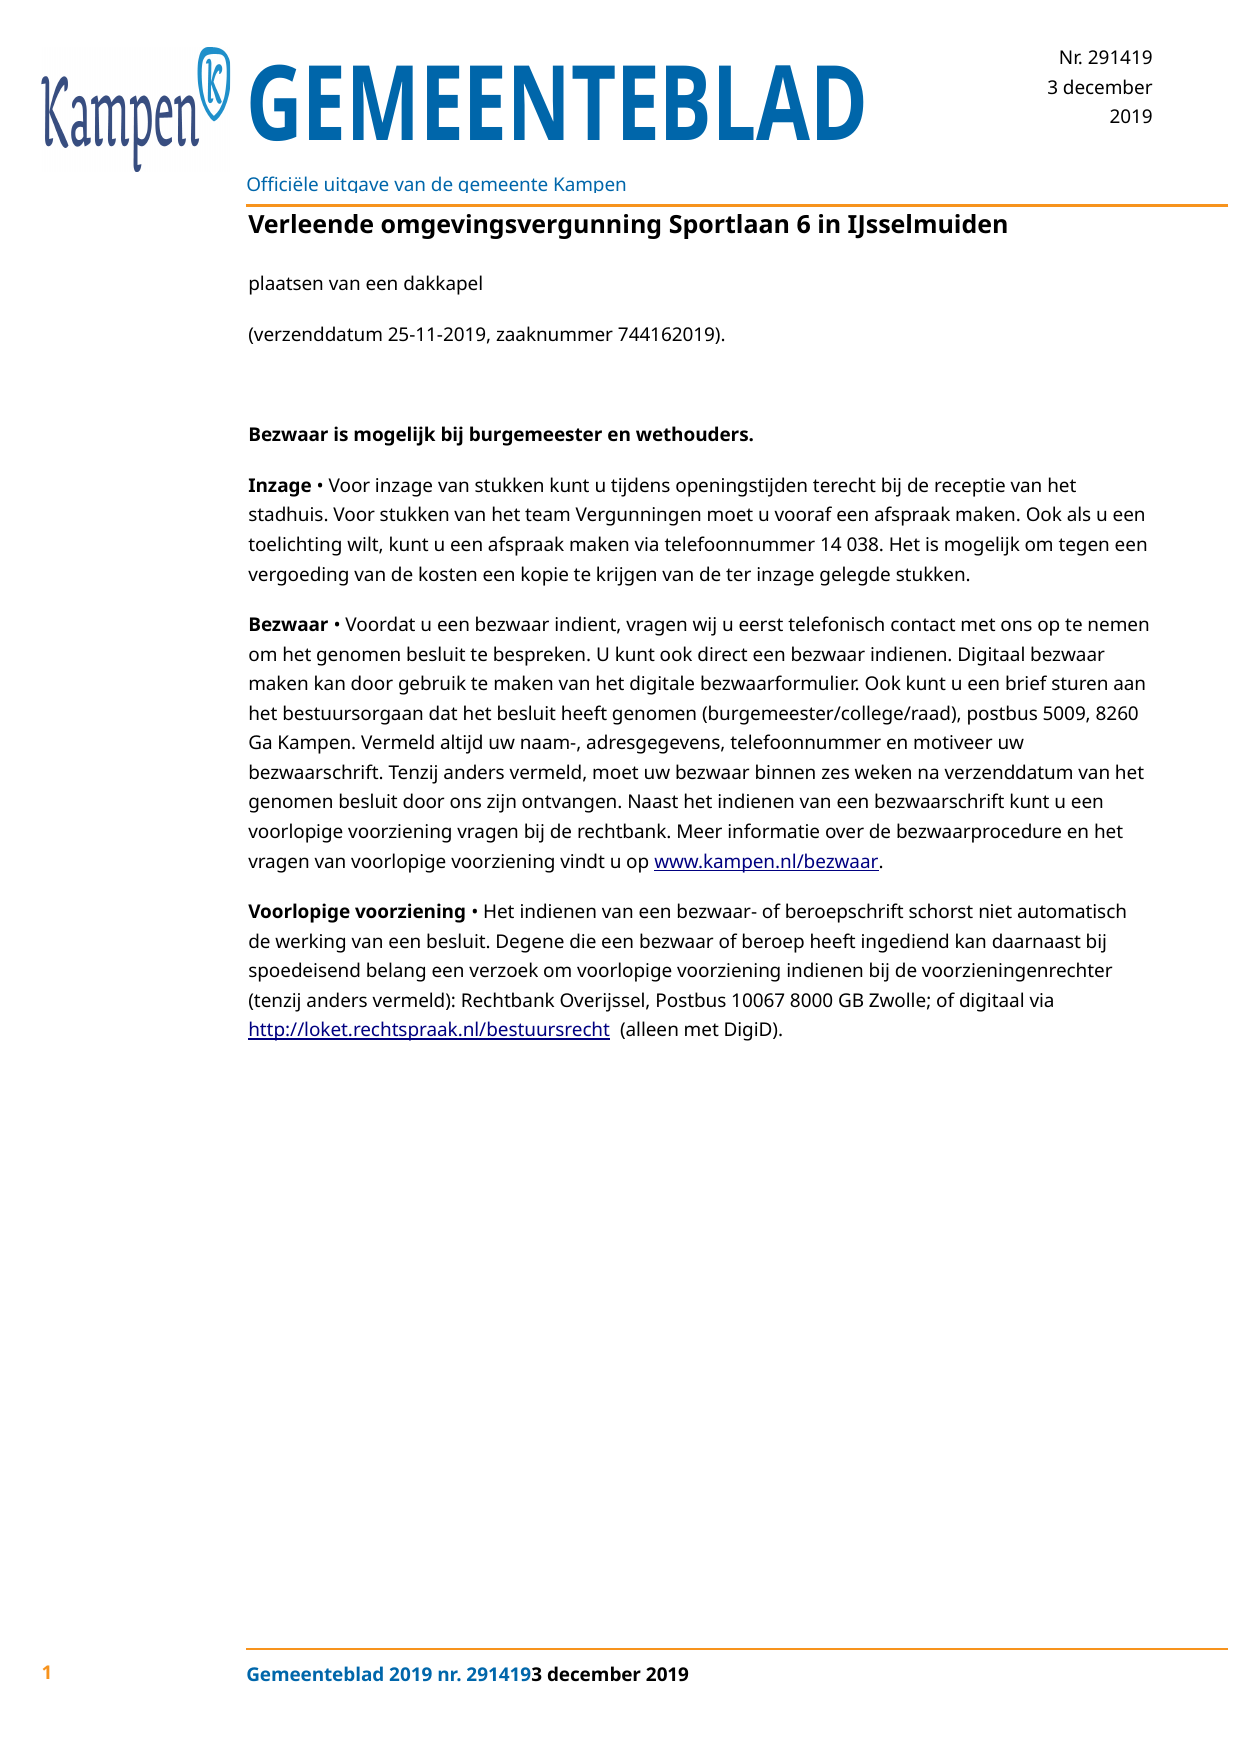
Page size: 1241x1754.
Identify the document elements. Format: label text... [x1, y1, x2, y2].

text Bezwaar is mogelijk bij burgemeester en wethouders. [248, 422, 1152, 447]
text (verzenddatum 25-11-2019, zaaknummer 744162019). [248, 321, 1152, 346]
picture [41, 47, 231, 172]
text plaatsen van een dakkapel [248, 270, 1152, 296]
text Inzage • Voor inzage van stukken kunt u tijdens openingstijden terecht bij de receptie van het stadhuis. Voor stukken van het team Vergunningen moet u vooraf een afspraak maken. Ook als u een toelichting wilt, kunt u een afspraak maken via telefoonnummer 14 038. Het is mogelijk om tegen een vergoeding van de kosten een kopie te krijgen van de ter inzage gelegde stukken. [248, 472, 1152, 586]
text Verleende omgevingsvergunning Sportlaan 6 in IJsselmuiden [248, 207, 1152, 241]
text Bezwaar • Voordat u een bezwaar indient, vragen wij u eerst telefonisch contact met ons op te nemen om het genomen besluit te bespreken. U kunt ook direct een bezwaar indienen. Digitaal bezwaar maken kan door gebruik te maken van het digitale bezwaarformulier. Ook kunt u een brief sturen aan het bestuursorgaan dat het besluit heeft genomen (burgemeester/college/raad), postbus 5009, 8260 Ga Kampen. Vermeld altijd uw naam-, adresgegevens, telefoonnummer en motiveer uw bezwaarschrift. Tenzij anders vermeld, moet uw bezwaar binnen zes weken na verzenddatum van het genomen besluit door ons zijn ontvangen. Naast het indienen van een bezwaarschrift kunt u een voorlopige voorziening vragen bij de rechtbank. Meer informatie over de bezwaarprocedure en het vragen van voorlopige voorziening vindt u op www.kampen.nl/bezwaar. [248, 611, 1152, 873]
text Voorlopige voorziening • Het indienen van een bezwaar- of beroepschrift schorst niet automatisch de werking van een besluit. Degene die een bezwaar of beroep heeft ingediend kan daarnaast bij spoedeisend belang een verzoek om voorlopige voorziening indienen bij de voorzieningenrechter (tenzij anders vermeld): Rechtbank Overijssel, Postbus 10067 8000 GB Zwolle; of digitaal via http://loket.rechtspraak.nl/bestuursrecht (alleen met DigiD). [248, 898, 1152, 1042]
